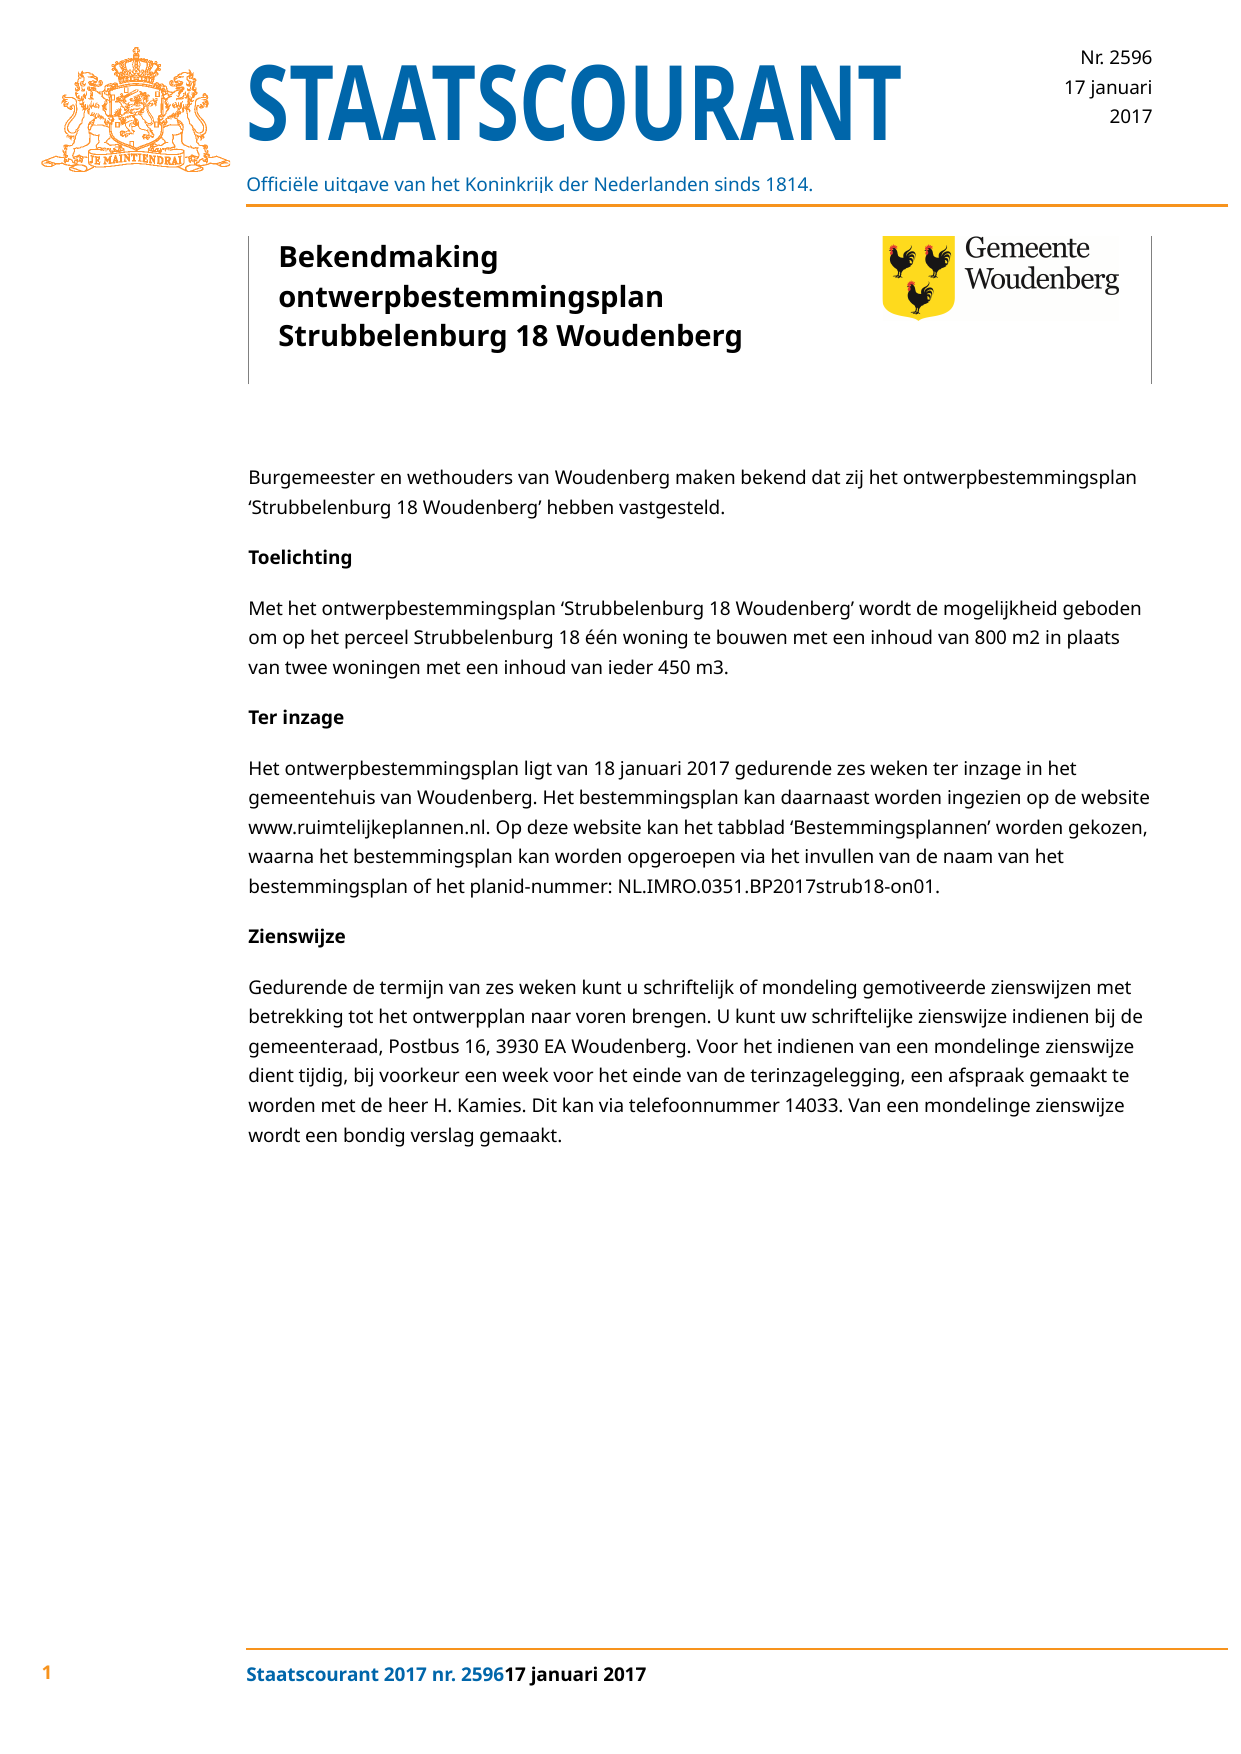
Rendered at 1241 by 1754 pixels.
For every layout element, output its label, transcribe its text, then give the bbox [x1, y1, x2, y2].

text Burgemeester en wethouders van Woudenberg maken bekend dat zij het ontwerpbestemmingsplan ‘Strubbelenburg 18 Woudenberg’ hebben vastgesteld. [248, 464, 1152, 520]
text Gedurende de termijn van zes weken kunt u schriftelijk of mondeling gemotiveerde zienswijzen met betrekking tot het ontwerpplan naar voren brengen. U kunt uw schriftelijke zienswijze indienen bij de gemeenteraad, Postbus 16, 3930 EA Woudenberg. Voor het indienen van een mondelinge zienswijze dient tijdig, bij voorkeur een week voor het einde van de terinzagelegging, een afspraak gemaakt te worden met de heer H. Kamies. Dit kan via telefoonnummer 14033. Van een mondelinge zienswijze wordt een bondig verslag gemaakt. [248, 974, 1152, 1148]
text Ter inzage [248, 704, 1152, 730]
table_header [850, 236, 1151, 384]
text Het ontwerpbestemmingsplan ligt van 18 januari 2017 gedurende zes weken ter inzage in het gemeentehuis van Woudenberg. Het bestemmingsplan kan daarnaast worden ingezien op de website www.ruimtelijkeplannen.nl. Op deze website kan het tabblad ‘Bestemmingsplannen’ worden gekozen, waarna het bestemmingsplan kan worden opgeroepen via het invullen van de naam van het bestemmingsplan of het planid-nummer: NL.IMRO.0351.BP2017strub18-on01. [248, 755, 1152, 899]
text Toelichting [248, 544, 1152, 570]
picture [882, 236, 1119, 321]
text Met het ontwerpbestemmingsplan ‘Strubbelenburg 18 Woudenberg’ wordt de mogelijkheid geboden om op het perceel Strubbelenburg 18 één woning te bouwen met een inhoud van 800 m2 in plaats van twee woningen met een inhoud van ieder 450 m3. [248, 595, 1152, 680]
picture [41, 47, 231, 172]
text Zienswijze [248, 923, 1152, 949]
table_header Bekendmaking ontwerpbestemmingsplan Strubbelenburg 18 Woudenberg [249, 236, 850, 384]
